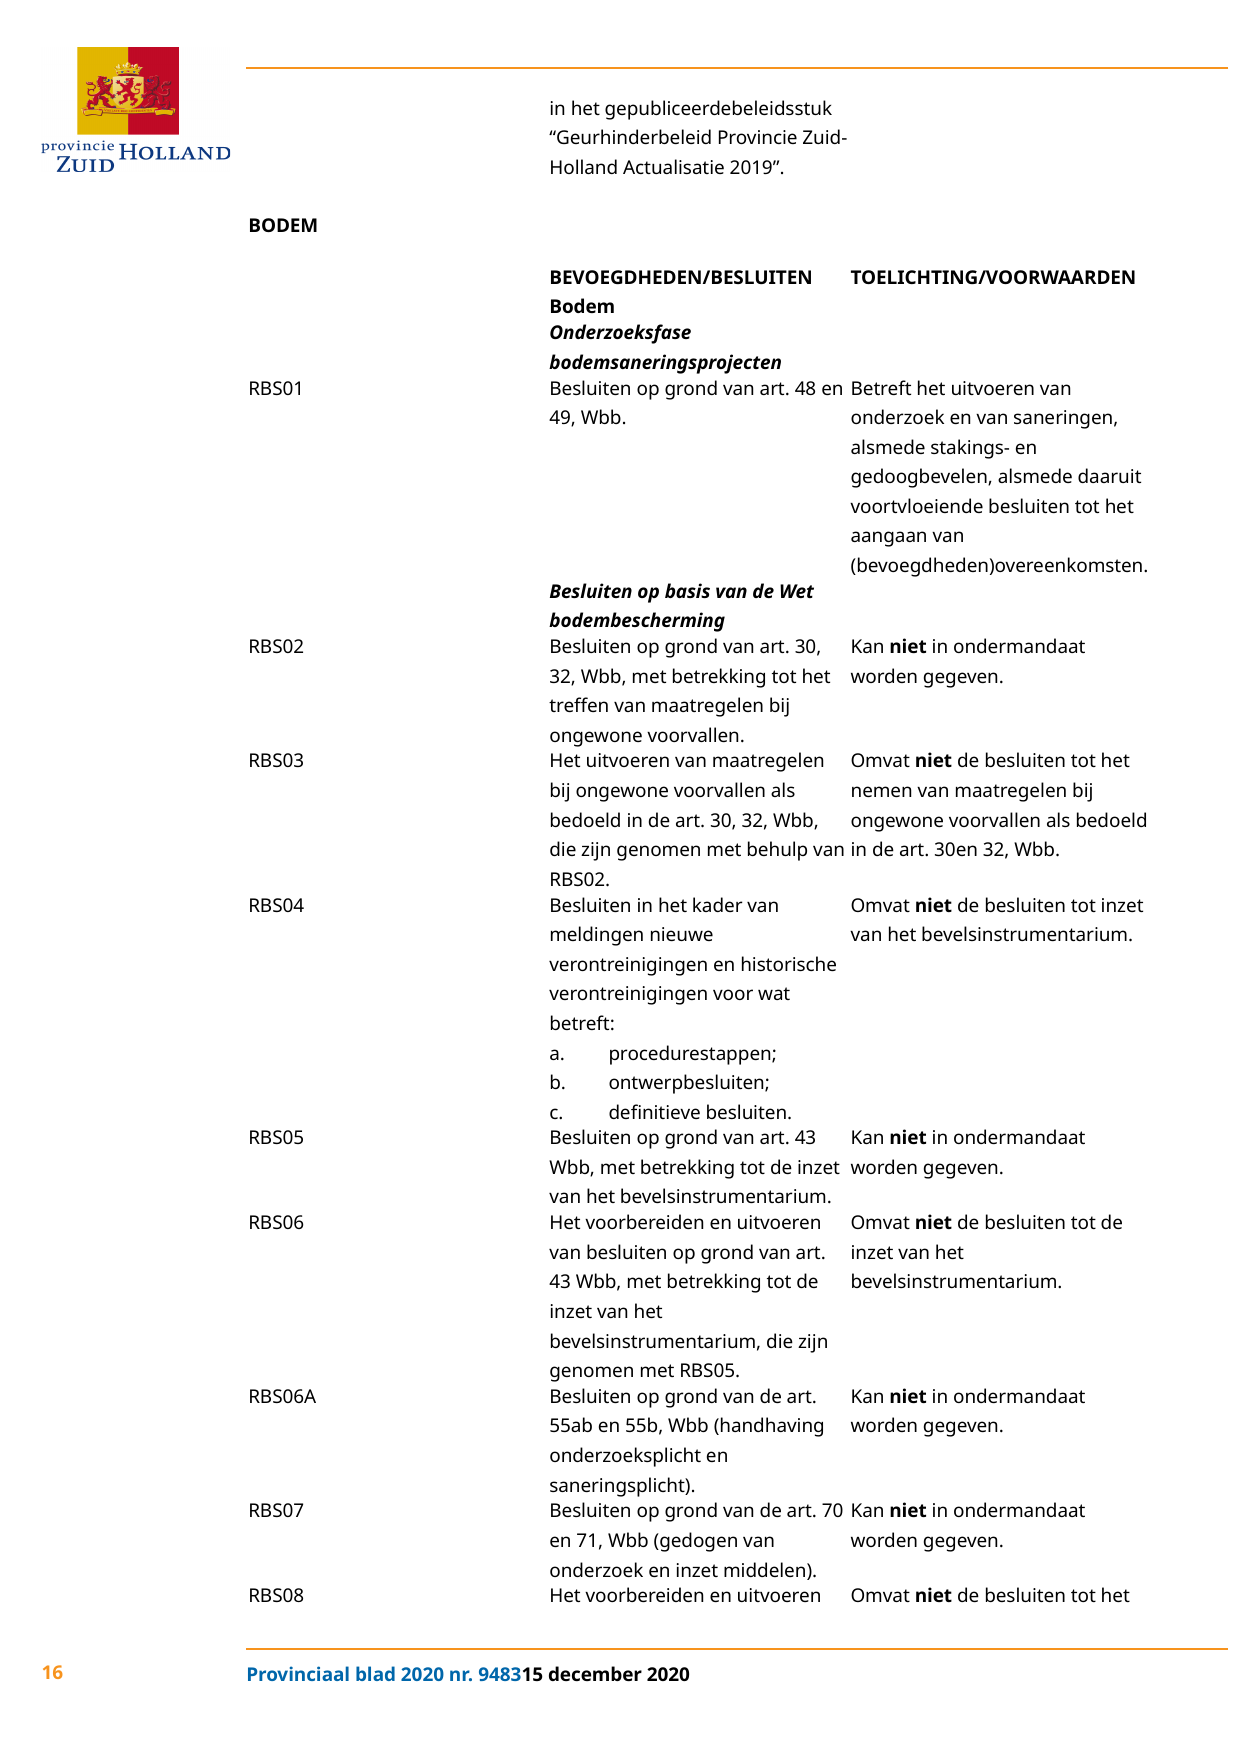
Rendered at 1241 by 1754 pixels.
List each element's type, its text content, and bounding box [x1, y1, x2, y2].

table_cell RBS03 [248, 748, 549, 892]
table_cell Het voorbereiden en uitvoeren van besluiten op grond van art. 43 Wbb, met betrekking tot de inzet van het bevelsinstrumentarium, die zijn genomen met RBS05. [549, 1210, 850, 1383]
table_cell Besluiten op grond van art. 30, 32, Wbb, met betrekking tot het treffen van maatregelen bij ongewone voorvallen. [549, 633, 850, 748]
table_cell [248, 578, 549, 633]
table_cell RBS07 [248, 1498, 549, 1582]
table_cell [248, 238, 549, 264]
table_cell Onderzoeksfase bodemsaneringsprojecten [549, 319, 850, 375]
table_cell [549, 238, 850, 264]
table_cell RBS04 [248, 892, 549, 1124]
table_cell Besluiten op grond van art. 48 en 49, Wbb. [549, 375, 850, 578]
table_header BODEM [248, 213, 1152, 238]
table_cell RBS06 [248, 1210, 549, 1383]
table_cell Kan niet in ondermandaat worden gegeven. [850, 1125, 1152, 1209]
table_cell RBS02 [248, 633, 549, 748]
table_cell RBS01 [248, 375, 549, 578]
table_cell [850, 578, 1152, 633]
table_cell Besluiten op grond van de art. 55ab en 55b, Wbb (handhaving onderzoeksplicht en saneringsplicht). [549, 1383, 850, 1498]
table_cell Besluiten op grond van art. 43 Wbb, met betrekking tot de inzet van het bevelsinstrumentarium. [549, 1125, 850, 1209]
table_cell in het gepubliceerdebeleidsstuk “Geurhinderbeleid Provincie Zuid-Holland Actualisatie 2019”. [549, 95, 850, 180]
table_cell Omvat niet de besluiten tot inzet van het bevelsinstrumentarium. [850, 892, 1152, 1124]
table_cell RBS08 [248, 1583, 549, 1608]
table_cell Kan niet in ondermandaat worden gegeven. [850, 633, 1152, 748]
table_cell Besluiten op grond van de art. 70 en 71, Wbb (gedogen van onderzoek en inzet middelen). [549, 1498, 850, 1582]
table_cell Kan niet in ondermandaat worden gegeven. [850, 1383, 1152, 1498]
table_cell [850, 238, 1152, 264]
table_cell Het uitvoeren van maatregelen bij ongewone voorvallen als bedoeld in de art. 30, 32, Wbb, die zijn genomen met behulp van RBS02. [549, 748, 850, 892]
table_cell RBS06A [248, 1383, 549, 1498]
table_cell Omvat niet de besluiten tot het [850, 1583, 1152, 1608]
table_cell [248, 319, 549, 375]
table_cell [850, 95, 1152, 180]
picture [41, 47, 231, 172]
table_cell [248, 95, 549, 180]
table_cell Betreft het uitvoeren van onderzoek en van saneringen, alsmede stakings- en gedoogbevelen, alsmede daaruit voortvloeiende besluiten tot het aangaan van (bevoegdheden)overeenkomsten. [850, 375, 1152, 578]
table_cell BEVOEGDHEDEN/BESLUITEN Bodem [549, 264, 850, 319]
table_cell [248, 264, 549, 319]
table_cell RBS05 [248, 1125, 549, 1209]
table_cell [850, 319, 1152, 375]
table_cell Besluiten op basis van de Wet bodembescherming [549, 578, 850, 633]
table_cell TOELICHTING/VOORWAARDEN [850, 264, 1152, 319]
table_cell Besluiten in het kader van meldingen nieuwe verontreinigingen en historische verontreinigingen voor wat betreft: procedurestappen; ontwerpbesluiten; definitieve besluiten. [549, 892, 850, 1124]
table_cell Omvat niet de besluiten tot het nemen van maatregelen bij ongewone voorvallen als bedoeld in de art. 30en 32, Wbb. [850, 748, 1152, 892]
table_cell Kan niet in ondermandaat worden gegeven. [850, 1498, 1152, 1582]
table_cell Het voorbereiden en uitvoeren [549, 1583, 850, 1608]
table_cell Omvat niet de besluiten tot de inzet van het bevelsinstrumentarium. [850, 1210, 1152, 1383]
